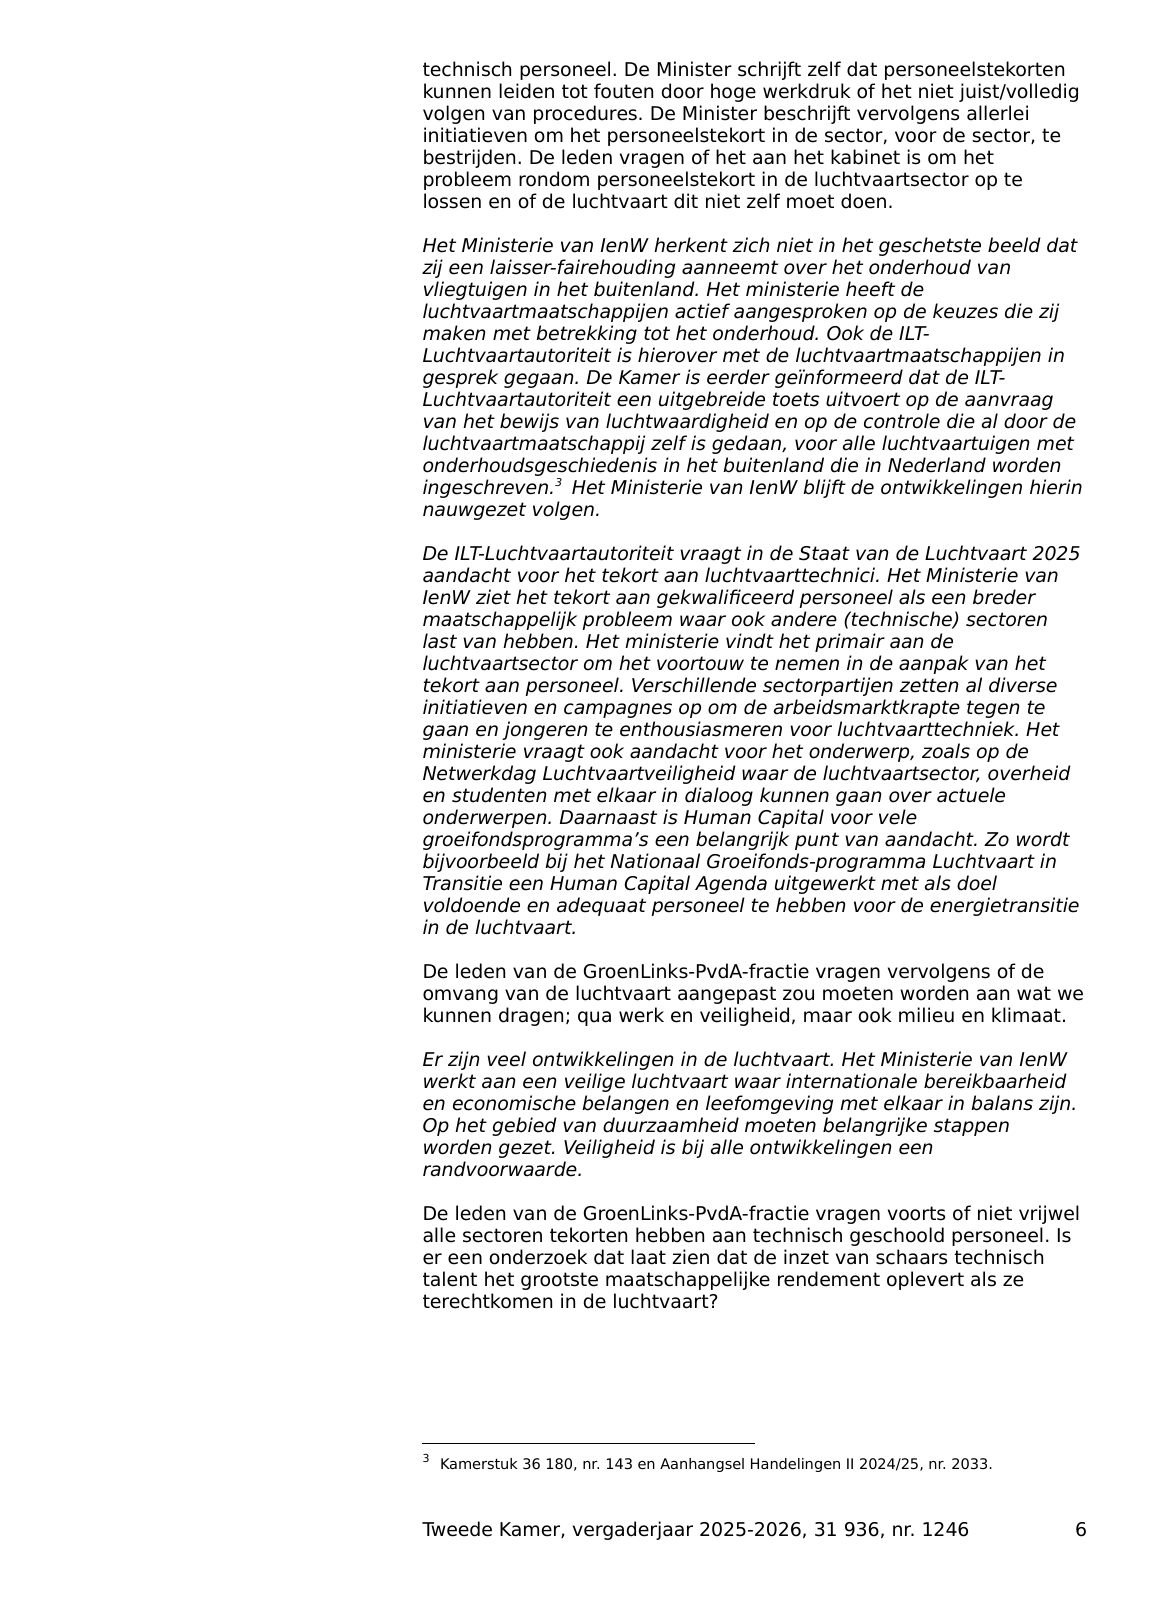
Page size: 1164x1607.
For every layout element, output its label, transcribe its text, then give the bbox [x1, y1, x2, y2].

text De leden van de GroenLinks-PvdA-fractie vragen voorts of niet vrijwel alle sectoren tekorten hebben aan technisch geschoold personeel. Is er een onderzoek dat laat zien dat de inzet van schaars technisch talent het grootste maatschappelijke rendement oplevert als ze terechtkomen in de luchtvaart? [422, 1203, 1087, 1313]
text Kamerstuk 36 180, nr. 143 en Aanhangsel Handelingen II 2024/25, nr. 2033. [422, 1452, 1087, 1474]
text De leden van de GroenLinks-PvdA-fractie vragen vervolgens of de omvang van de luchtvaart aangepast zou moeten worden aan wat we kunnen dragen; qua werk en veiligheid, maar ook milieu en klimaat. [422, 961, 1087, 1027]
text Het Ministerie van IenW herkent zich niet in het geschetste beeld dat zij een laisser-fairehouding aanneemt over het onderhoud van vliegtuigen in het buitenland. Het ministerie heeft de luchtvaartmaatschappijen actief aangesproken op de keuzes die zij maken met betrekking tot het onderhoud. Ook de ILT-Luchtvaartautoriteit is hierover met de luchtvaartmaatschappijen in gesprek gegaan. De Kamer is eerder geïnformeerd dat de ILT-Luchtvaartautoriteit een uitgebreide toets uitvoert op de aanvraag van het bewijs van luchtwaardigheid en op de controle die al door de luchtvaartmaatschappij zelf is gedaan, voor alle luchtvaartuigen met onderhoudsgeschiedenis in het buitenland die in Nederland worden ingeschreven. Het Ministerie van IenW blijft de ontwikkelingen hierin nauwgezet volgen. [422, 235, 1087, 521]
text technisch personeel. De Minister schrijft zelf dat personeelstekorten kunnen leiden tot fouten door hoge werkdruk of het niet juist/volledig volgen van procedures. De Minister beschrijft vervolgens allerlei initiatieven om het personeelstekort in de sector, voor de sector, te bestrijden. De leden vragen of het aan het kabinet is om het probleem rondom personeelstekort in de luchtvaartsector op te lossen en of de luchtvaart dit niet zelf moet doen. [422, 59, 1087, 213]
text Er zijn veel ontwikkelingen in de luchtvaart. Het Ministerie van IenW werkt aan een veilige luchtvaart waar internationale bereikbaarheid en economische belangen en leefomgeving met elkaar in balans zijn. Op het gebied van duurzaamheid moeten belangrijke stappen worden gezet. Veiligheid is bij alle ontwikkelingen een randvoorwaarde. [422, 1049, 1087, 1181]
text De ILT-Luchtvaartautoriteit vraagt in de Staat van de Luchtvaart 2025 aandacht voor het tekort aan luchtvaarttechnici. Het Ministerie van IenW ziet het tekort aan gekwalificeerd personeel als een breder maatschappelijk probleem waar ook andere (technische) sectoren last van hebben. Het ministerie vindt het primair aan de luchtvaartsector om het voortouw te nemen in de aanpak van het tekort aan personeel. Verschillende sectorpartijen zetten al diverse initiatieven en campagnes op om de arbeidsmarktkrapte tegen te gaan en jongeren te enthousiasmeren voor luchtvaarttechniek. Het ministerie vraagt ook aandacht voor het onderwerp, zoals op de Netwerkdag Luchtvaartveiligheid waar de luchtvaartsector, overheid en studenten met elkaar in dialoog kunnen gaan over actuele onderwerpen. Daarnaast is Human Capital voor vele groeifondsprogramma’s een belangrijk punt van aandacht. Zo wordt bijvoorbeeld bij het Nationaal Groeifonds-programma Luchtvaart in Transitie een Human Capital Agenda uitgewerkt met als doel voldoende en adequaat personeel te hebben voor de energietransitie in de luchtvaart. [422, 543, 1087, 939]
